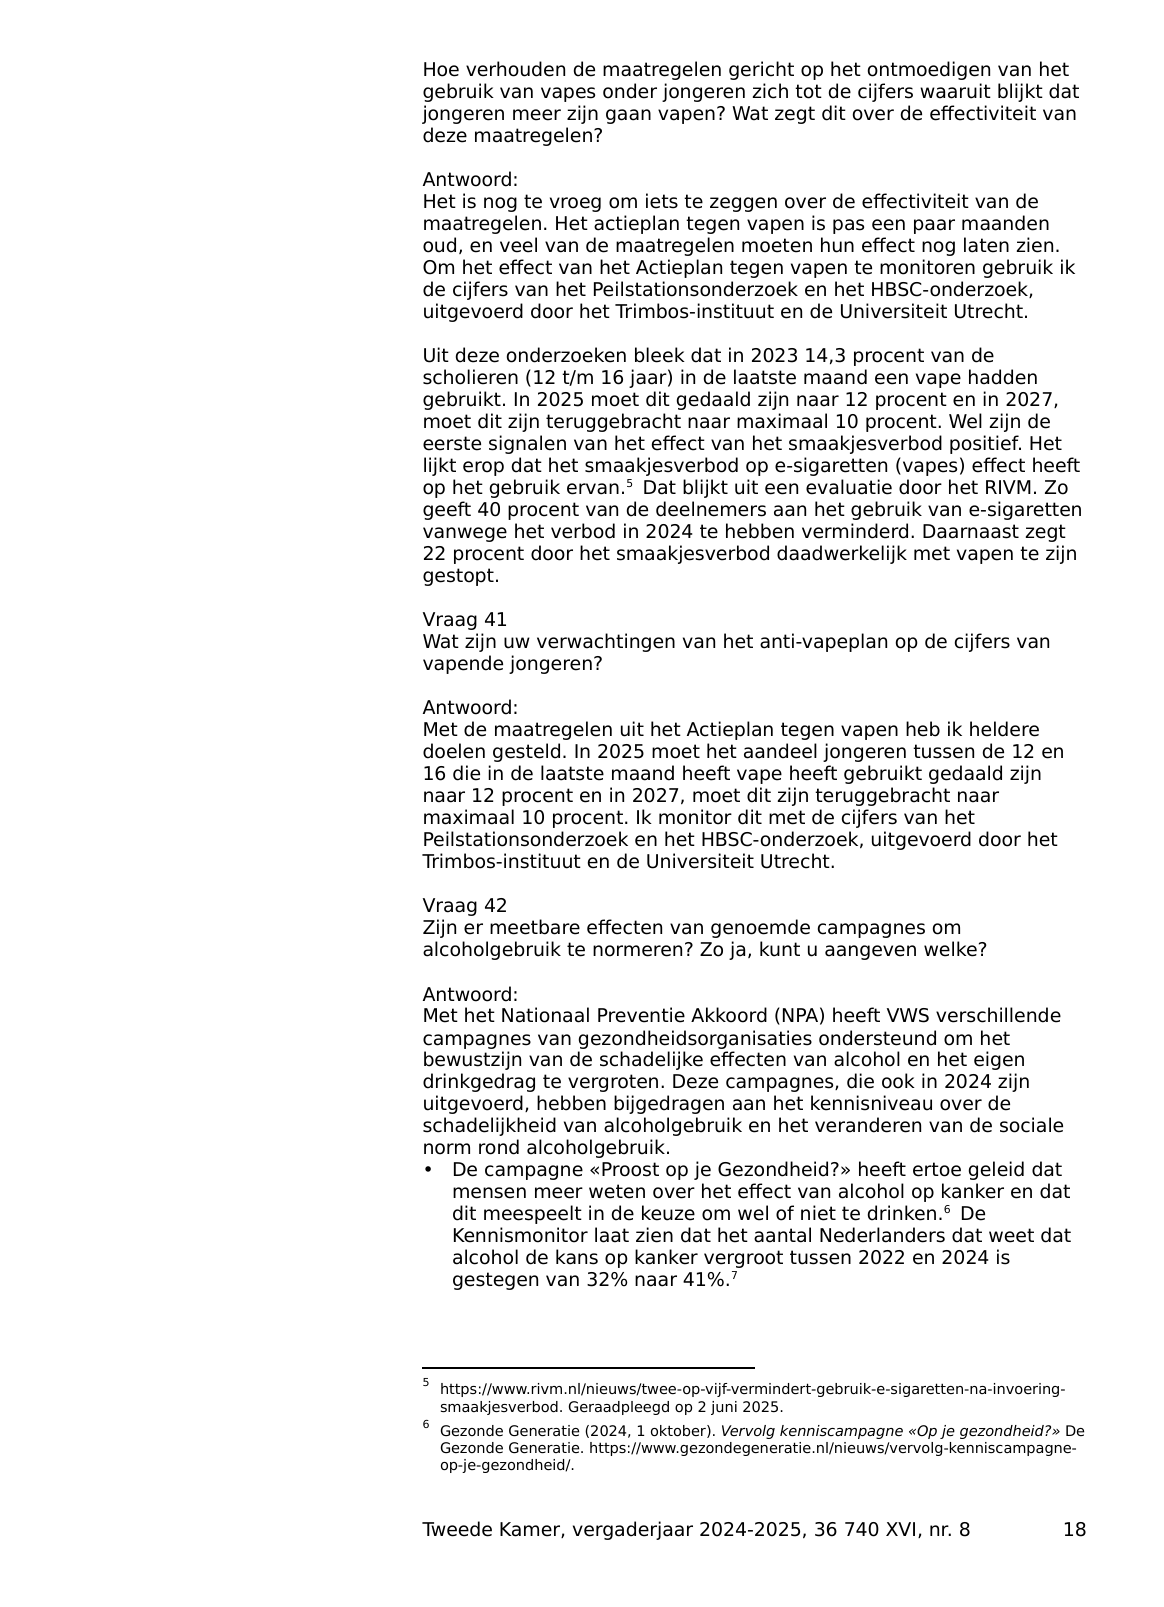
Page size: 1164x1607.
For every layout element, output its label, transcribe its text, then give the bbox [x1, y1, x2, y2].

text Antwoord: [422, 169, 1087, 191]
text Uit deze onderzoeken bleek dat in 2023 14,3 procent van de scholieren (12 t/m 16 jaar) in de laatste maand een vape hadden gebruikt. In 2025 moet dit gedaald zijn naar 12 procent en in 2027, moet dit zijn teruggebracht naar maximaal 10 procent. Wel zijn de eerste signalen van het effect van het smaakjesverbod positief. Het lijkt erop dat het smaakjesverbod op e-sigaretten (vapes) effect heeft op het gebruik ervan. Dat blijkt uit een evaluatie door het RIVM. Zo geeft 40 procent van de deelnemers aan het gebruik van e-sigaretten vanwege het verbod in 2024 te hebben verminderd. Daarnaast zegt 22 procent door het smaakjesverbod daadwerkelijk met vapen te zijn gestopt. [422, 345, 1087, 587]
text https://www.rivm.nl/nieuws/twee-op-vijf-vermindert-gebruik-e-sigaretten-na-invoering-smaakjesverbod. Geraadpleegd op 2 juni 2025. [422, 1377, 1087, 1416]
text Vraag 41 [422, 609, 1087, 631]
text Antwoord: [422, 983, 1087, 1005]
text • De campagne «Proost op je Gezondheid?» heeft ertoe geleid dat mensen meer weten over het effect van alcohol op kanker en dat dit meespeelt in de keuze om wel of niet te drinken. De Kennismonitor laat zien dat het aantal Nederlanders dat weet dat alcohol de kans op kanker vergroot tussen 2022 en 2024 is gestegen van 32% naar 41%. [422, 1159, 1087, 1291]
text Zijn er meetbare effecten van genoemde campagnes om alcoholgebruik te normeren? Zo ja, kunt u aangeven welke? [422, 917, 1087, 961]
text Met de maatregelen uit het Actieplan tegen vapen heb ik heldere doelen gesteld. In 2025 moet het aandeel jongeren tussen de 12 en 16 die in de laatste maand heeft vape heeft gebruikt gedaald zijn naar 12 procent en in 2027, moet dit zijn teruggebracht naar maximaal 10 procent. Ik monitor dit met de cijfers van het Peilstationsonderzoek en het HBSC-onderzoek, uitgevoerd door het Trimbos-instituut en de Universiteit Utrecht. [422, 719, 1087, 873]
text Met het Nationaal Preventie Akkoord (NPA) heeft VWS verschillende campagnes van gezondheidsorganisaties ondersteund om het bewustzijn van de schadelijke effecten van alcohol en het eigen drinkgedrag te vergroten. Deze campagnes, die ook in 2024 zijn uitgevoerd, hebben bijgedragen aan het kennisniveau over de schadelijkheid van alcoholgebruik en het veranderen van de sociale norm rond alcoholgebruik. [422, 1005, 1087, 1159]
text Vraag 42 [422, 895, 1087, 917]
text Wat zijn uw verwachtingen van het anti-vapeplan op de cijfers van vapende jongeren? [422, 631, 1087, 675]
text Antwoord: [422, 697, 1087, 719]
text Het is nog te vroeg om iets te zeggen over de effectiviteit van de maatregelen. Het actieplan tegen vapen is pas een paar maanden oud, en veel van de maatregelen moeten hun effect nog laten zien. Om het effect van het Actieplan tegen vapen te monitoren gebruik ik de cijfers van het Peilstationsonderzoek en het HBSC-onderzoek, uitgevoerd door het Trimbos-instituut en de Universiteit Utrecht. [422, 191, 1087, 323]
text Gezonde Generatie (2024, 1 oktober). Vervolg kenniscampagne «Op je gezondheid?» De Gezonde Generatie. https://www.gezondegeneratie.nl/nieuws/vervolg-kenniscampagne-op-je-gezondheid/. [422, 1418, 1087, 1474]
text Hoe verhouden de maatregelen gericht op het ontmoedigen van het gebruik van vapes onder jongeren zich tot de cijfers waaruit blijkt dat jongeren meer zijn gaan vapen? Wat zegt dit over de effectiviteit van deze maatregelen? [422, 59, 1087, 147]
